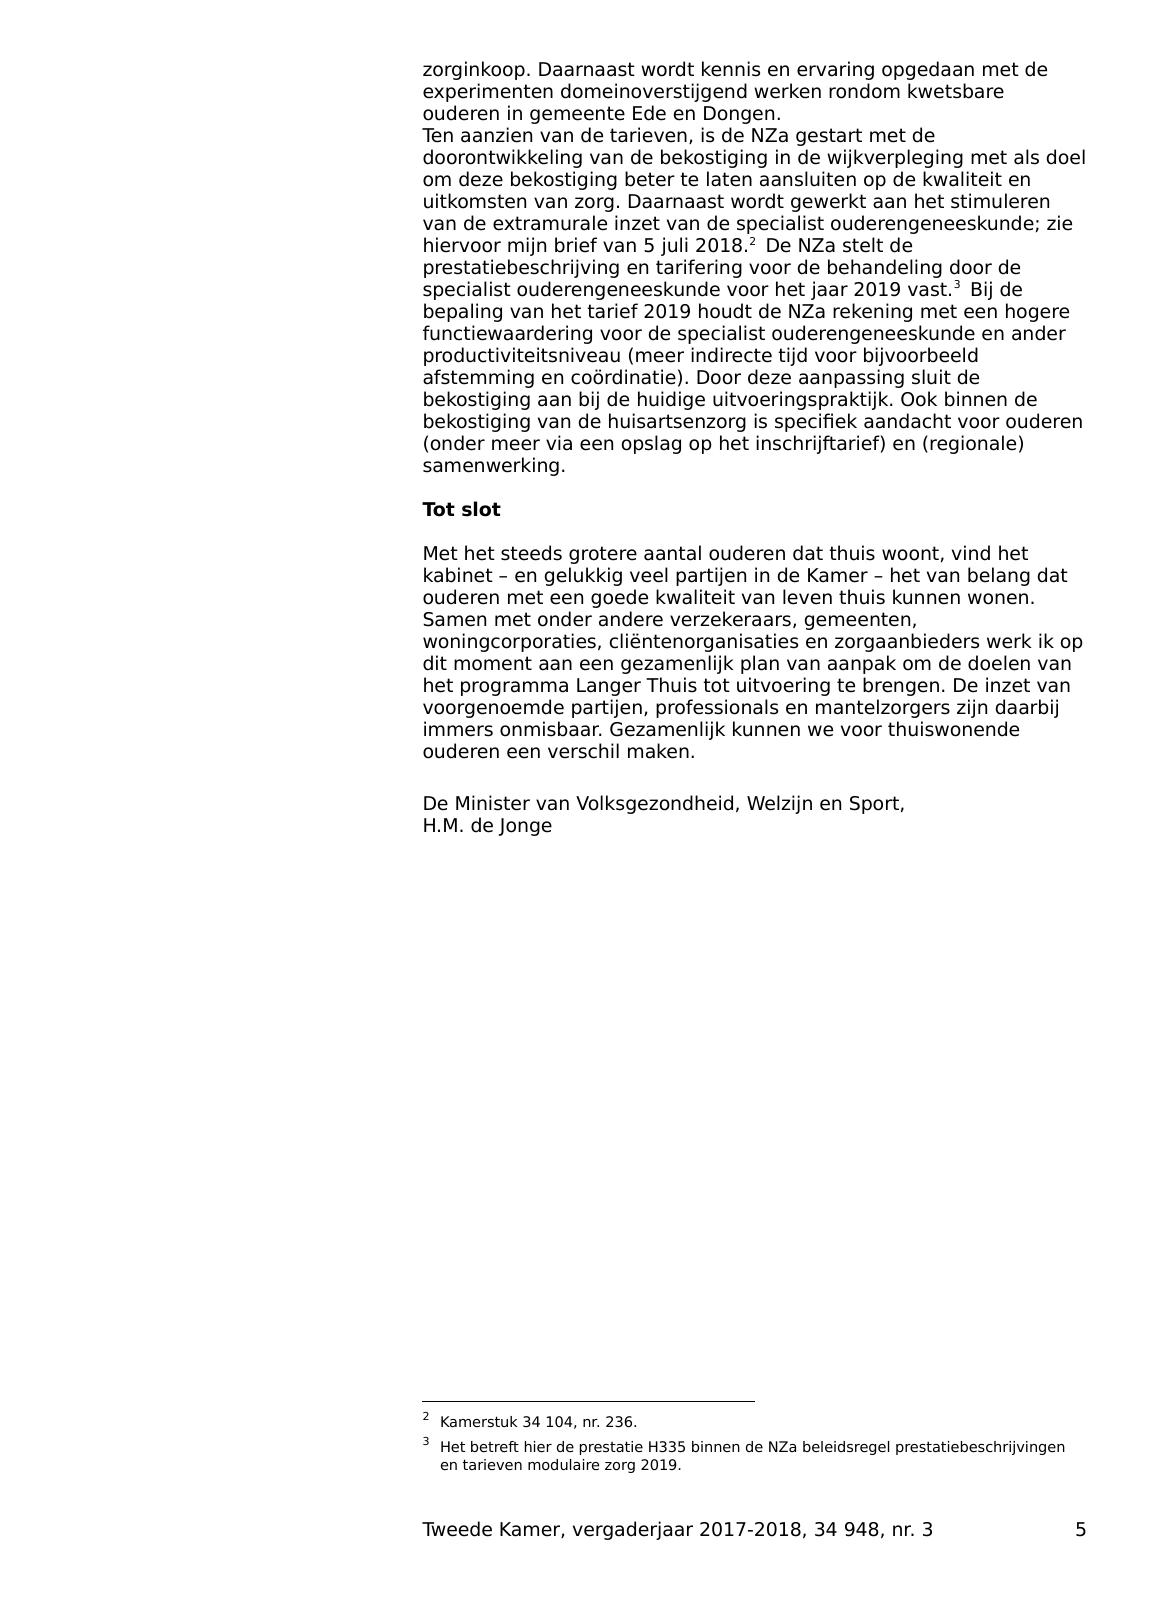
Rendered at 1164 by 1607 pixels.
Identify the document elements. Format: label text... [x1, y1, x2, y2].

text Kamerstuk 34 104, nr. 236. [422, 1410, 1087, 1432]
text zorginkoop. Daarnaast wordt kennis en ervaring opgedaan met de experimenten domeinoverstijgend werken rondom kwetsbare ouderen in gemeente Ede en Dongen. [422, 59, 1087, 125]
text Met het steeds grotere aantal ouderen dat thuis woont, vind het kabinet – en gelukkig veel partijen in de Kamer – het van belang dat ouderen met een goede kwaliteit van leven thuis kunnen wonen. Samen met onder andere verzekeraars, gemeenten, woningcorporaties, cliëntenorganisaties en zorgaanbieders werk ik op dit moment aan een gezamenlijk plan van aanpak om de doelen van het programma Langer Thuis tot uitvoering te brengen. De inzet van voorgenoemde partijen, professionals en mantelzorgers zijn daarbij immers onmisbaar. Gezamenlijk kunnen we voor thuiswonende ouderen een verschil maken. [422, 543, 1087, 763]
text Het betreft hier de prestatie H335 binnen de NZa beleidsregel prestatiebeschrijvingen en tarieven modulaire zorg 2019. [422, 1435, 1087, 1474]
text Ten aanzien van de tarieven, is de NZa gestart met de doorontwikkeling van de bekostiging in de wijkverpleging met als doel om deze bekostiging beter te laten aansluiten op de kwaliteit en uitkomsten van zorg. Daarnaast wordt gewerkt aan het stimuleren van de extramurale inzet van de specialist ouderengeneeskunde; zie hiervoor mijn brief van 5 juli 2018. De NZa stelt de prestatiebeschrijving en tarifering voor de behandeling door de specialist ouderengeneeskunde voor het jaar 2019 vast. Bij de bepaling van het tarief 2019 houdt de NZa rekening met een hogere functiewaardering voor de specialist ouderengeneeskunde en ander productiviteitsniveau (meer indirecte tijd voor bijvoorbeeld afstemming en coördinatie). Door deze aanpassing sluit de bekostiging aan bij de huidige uitvoeringspraktijk. Ook binnen de bekostiging van de huisartsenzorg is specifiek aandacht voor ouderen (onder meer via een opslag op het inschrijftarief) en (regionale) samenwerking. [422, 125, 1087, 477]
text De Minister van Volksgezondheid, Welzijn en Sport, H.M. de Jonge [422, 793, 1087, 837]
subtitle Tot slot [422, 499, 1087, 521]
